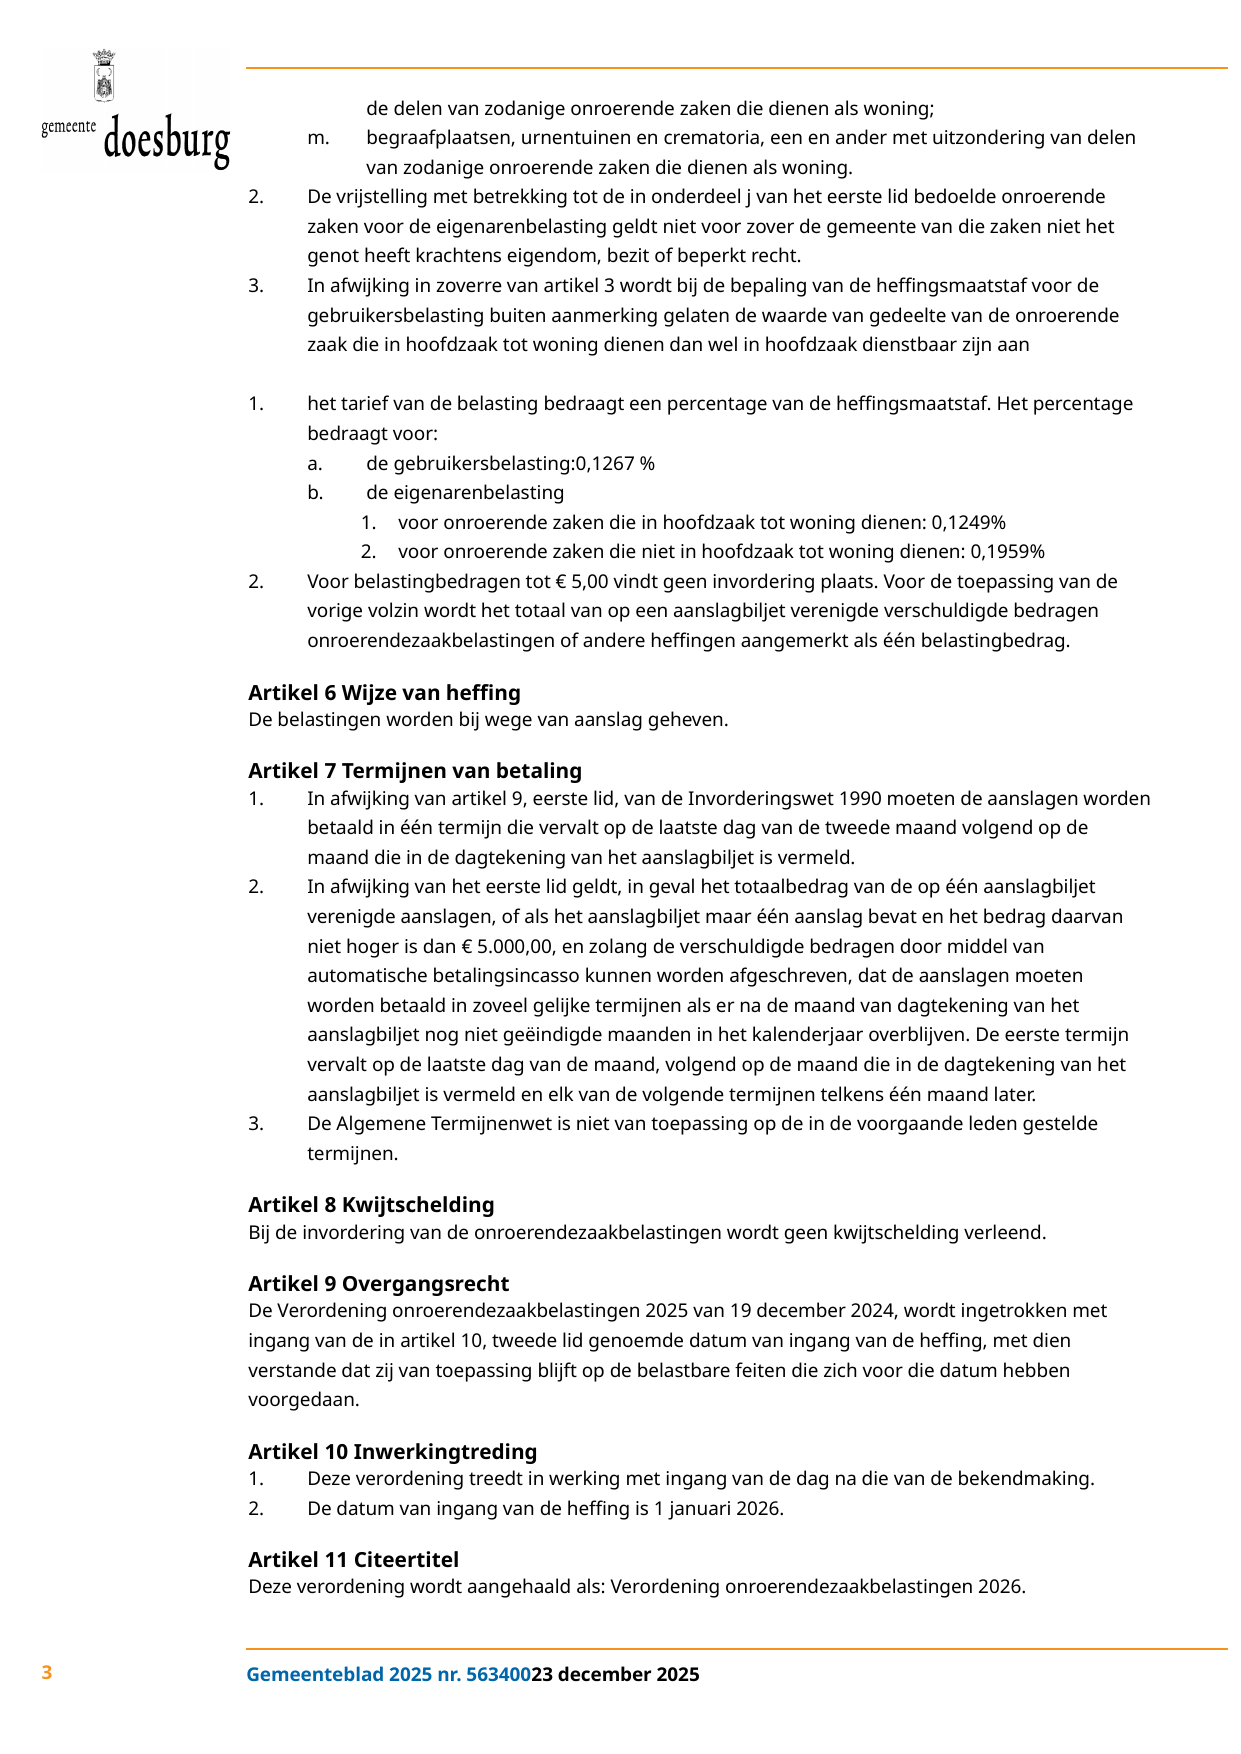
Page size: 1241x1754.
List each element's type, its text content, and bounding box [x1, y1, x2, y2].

text De belastingen worden bij wege van aanslag geheven. [248, 706, 1152, 732]
list de gebruikersbelasting:0,1267 % [307, 450, 1152, 476]
list het tarief van de belasting bedraagt een percentage van de heffingsmaatstaf. Het percentage bedraagt voor: [248, 391, 1152, 446]
picture [41, 47, 231, 172]
list In afwijking van het eerste lid geldt, in geval het totaalbedrag van de op één aanslagbiljet verenigde aanslagen, of als het aanslagbiljet maar één aanslag bevat en het bedrag daarvan niet hoger is dan € 5.000,00, en zolang de verschuldigde bedragen door middel van automatische betalingsincasso kunnen worden afgeschreven, dat de aanslagen moeten worden betaald in zoveel gelijke termijnen als er na de maand van dagtekening van het aanslagbiljet nog niet geëindigde maanden in het kalenderjaar overblijven. De eerste termijn vervalt op de laatste dag van de maand, volgend op de maand die in de dagtekening van het aanslagbiljet is vermeld en elk van de volgende termijnen telkens één maand later. [248, 874, 1152, 1107]
list voor onroerende zaken die niet in hoofdzaak tot woning dienen: 0,1959% [361, 538, 1152, 564]
text De Verordening onroerendezaakbelastingen 2025 van 19 december 2024, wordt ingetrokken met ingang van de in artikel 10, tweede lid genoemde datum van ingang van de heffing, met dien verstande dat zij van toepassing blijft op de belastbare feiten die zich voor die datum hebben voorgedaan. [248, 1298, 1152, 1412]
text Artikel 6 Wijze van heffing [248, 678, 1152, 706]
text Artikel 10 Inwerkingtreding [248, 1437, 1152, 1465]
list de delen van zodanige onroerende zaken die dienen als woning; [307, 95, 1152, 121]
list begraafplaatsen, urnentuinen en crematoria, een en ander met uitzondering van delen van zodanige onroerende zaken die dienen als woning. [307, 124, 1152, 180]
text Artikel 7 Termijnen van betaling [248, 757, 1152, 785]
list De datum van ingang van de heffing is 1 januari 2026. [248, 1495, 1152, 1521]
list De vrijstelling met betrekking tot de in onderdeel j van het eerste lid bedoelde onroerende zaken voor de eigenarenbelasting geldt niet voor zover de gemeente van die zaken niet het genot heeft krachtens eigendom, bezit of beperkt recht. [248, 183, 1152, 268]
text Deze verordening wordt aangehaald als: Verordening onroerendezaakbelastingen 2026. [248, 1574, 1152, 1599]
text Artikel 11 Citeertitel [248, 1545, 1152, 1574]
list Voor belastingbedragen tot € 5,00 vindt geen invordering plaats. Voor de toepassing van de vorige volzin wordt het totaal van op een aanslagbiljet verenigde verschuldigde bedragen onroerendezaakbelastingen of andere heffingen aangemerkt als één belastingbedrag. [248, 568, 1152, 653]
list voor onroerende zaken die in hoofdzaak tot woning dienen: 0,1249% [361, 509, 1152, 535]
text Artikel 9 Overgangsrecht [248, 1269, 1152, 1298]
list In afwijking in zoverre van artikel 3 wordt bij de bepaling van de heffingsmaatstaf voor de gebruikersbelasting buiten aanmerking gelaten de waarde van gedeelte van de onroerende zaak die in hoofdzaak tot woning dienen dan wel in hoofdzaak dienstbaar zijn aan [248, 272, 1152, 357]
text Artikel 8 Kwijtschelding [248, 1190, 1152, 1219]
list Deze verordening treedt in werking met ingang van de dag na die van de bekendmaking. [248, 1465, 1152, 1491]
list de eigenarenbelasting [307, 479, 1152, 505]
list De Algemene Termijnenwet is niet van toepassing op de in de voorgaande leden gestelde termijnen. [248, 1110, 1152, 1166]
text Bij de invordering van de onroerendezaakbelastingen wordt geen kwijtschelding verleend. [248, 1219, 1152, 1244]
list In afwijking van artikel 9, eerste lid, van de Invorderingswet 1990 moeten de aanslagen worden betaald in één termijn die vervalt op de laatste dag van de tweede maand volgend op de maand die in de dagtekening van het aanslagbiljet is vermeld. [248, 785, 1152, 870]
